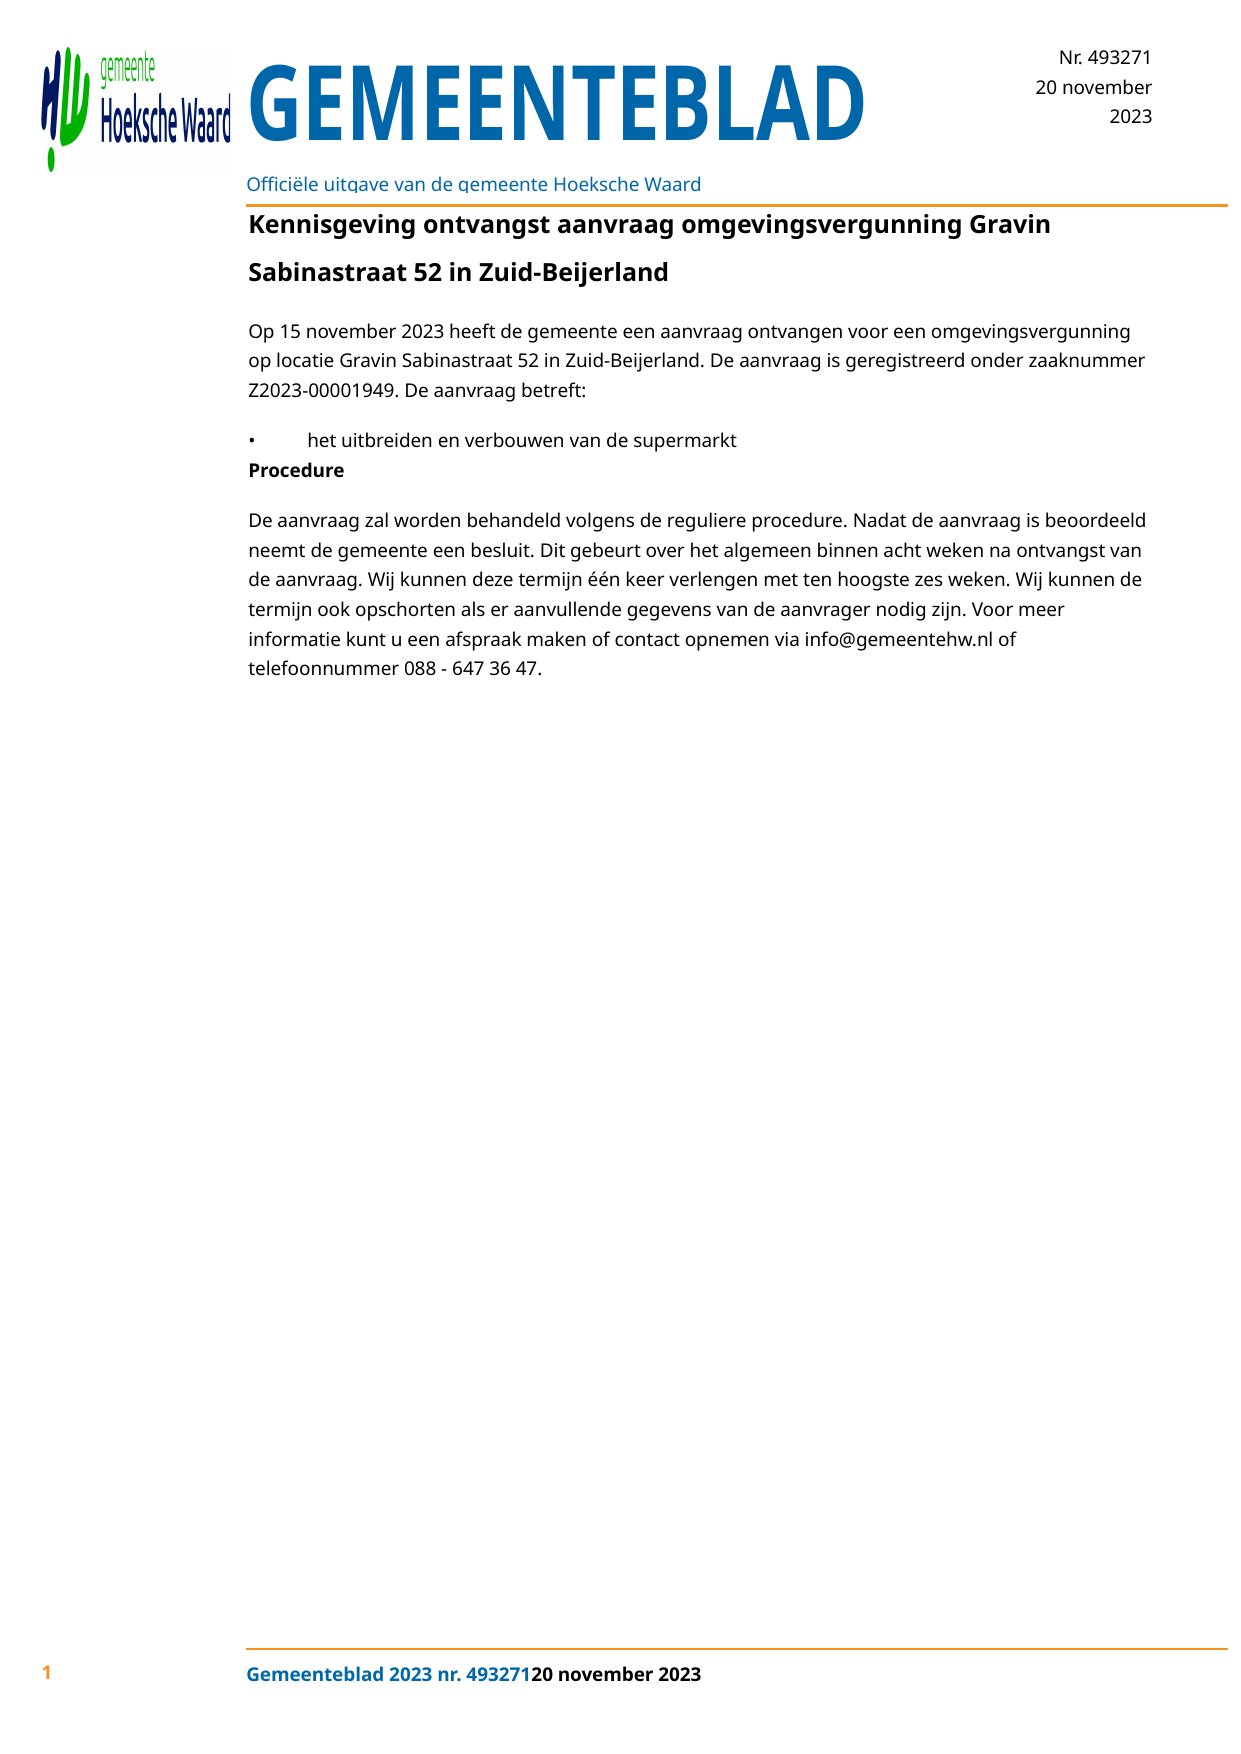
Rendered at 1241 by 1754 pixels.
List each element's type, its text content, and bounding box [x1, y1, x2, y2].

text Op 15 november 2023 heeft de gemeente een aanvraag ontvangen voor een omgevingsvergunning op locatie Gravin Sabinastraat 52 in Zuid-Beijerland. De aanvraag is geregistreerd onder zaaknummer Z2023-00001949. De aanvraag betreft: [248, 318, 1152, 403]
text De aanvraag zal worden behandeld volgens de reguliere procedure. Nadat de aanvraag is beoordeeld neemt de gemeente een besluit. Dit gebeurt over het algemeen binnen acht weken na ontvangst van de aanvraag. Wij kunnen deze termijn één keer verlengen met ten hoogste zes weken. Wij kunnen de termijn ook opschorten als er aanvullende gegevens van de aanvrager nodig zijn. Voor meer informatie kunt u een afspraak maken of contact opnemen via info@gemeentehw.nl of telefoonnummer 088 - 647 36 47. [248, 507, 1152, 681]
text Procedure [248, 457, 1152, 483]
text Kennisgeving ontvangst aanvraag omgevingsvergunning Gravin Sabinastraat 52 in Zuid-Beijerland [248, 207, 1152, 288]
picture [41, 47, 231, 172]
list het uitbreiden en verbouwen van de supermarkt [248, 427, 1152, 453]
